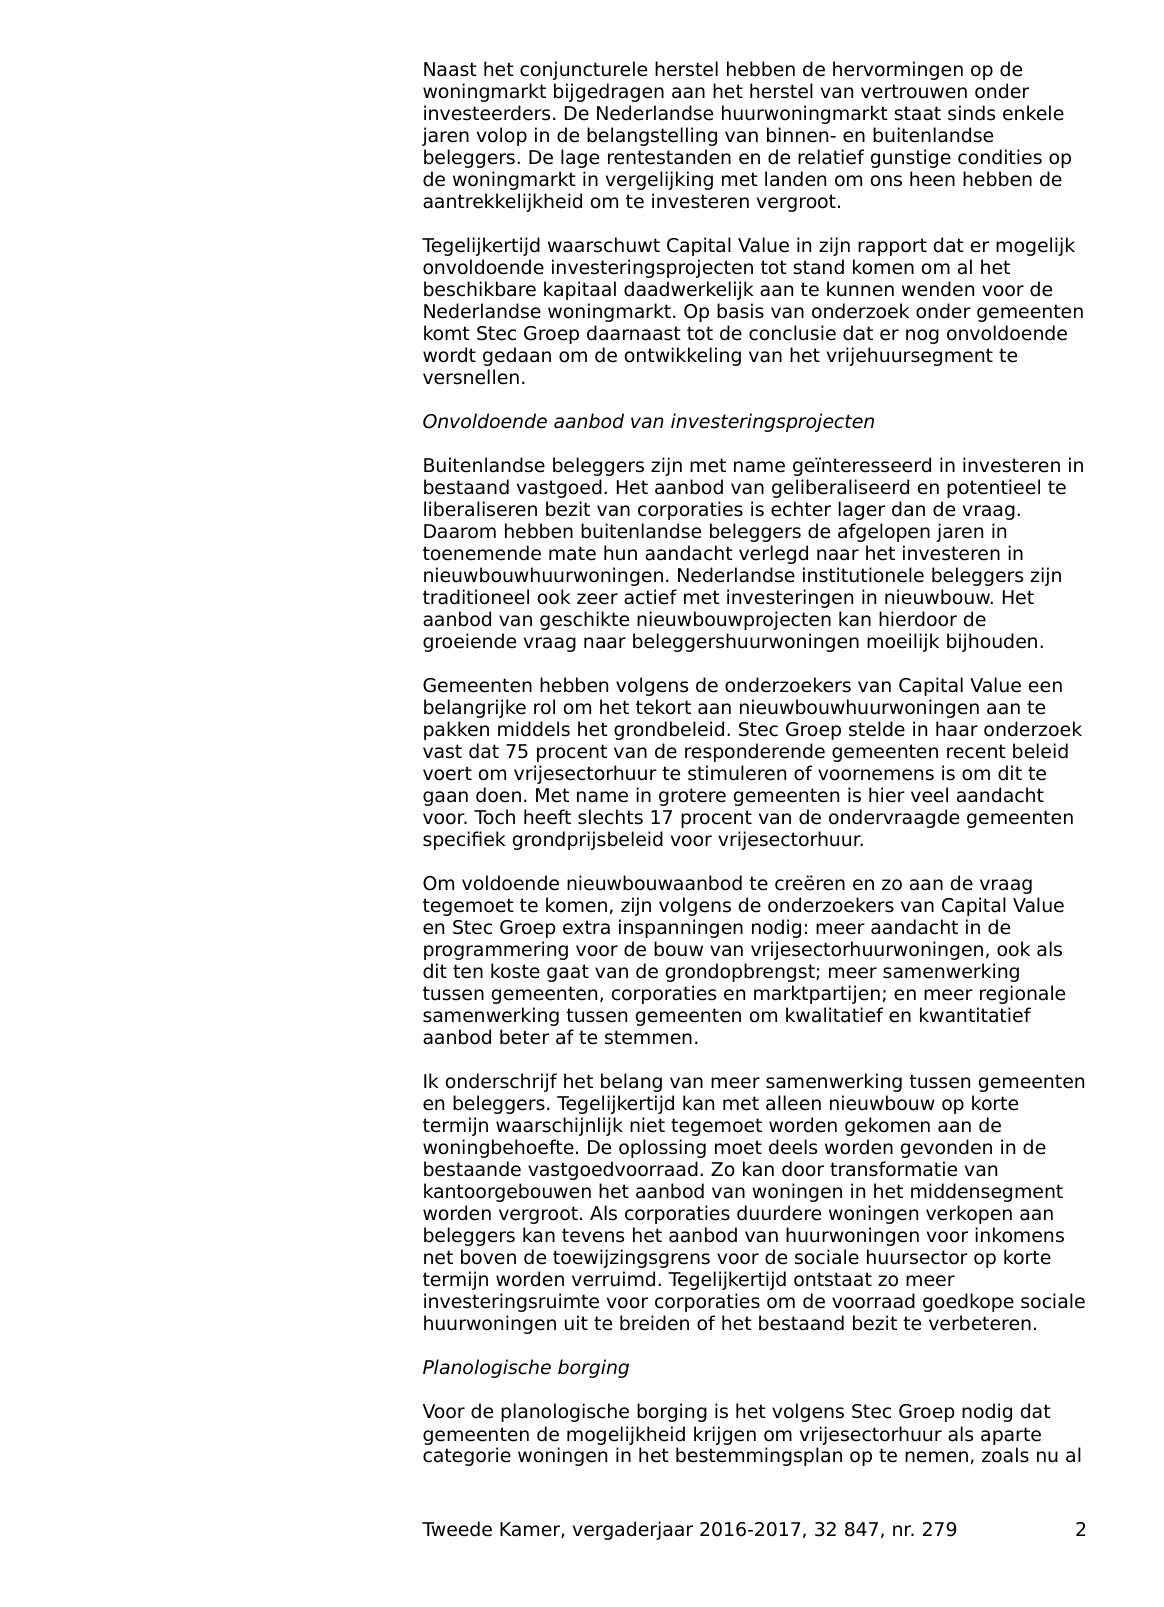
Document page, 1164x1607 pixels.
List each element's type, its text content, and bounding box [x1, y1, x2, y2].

subtitle Onvoldoende aanbod van investeringsprojecten [422, 411, 1087, 433]
text Buitenlandse beleggers zijn met name geïnteresseerd in investeren in bestaand vastgoed. Het aanbod van geliberaliseerd en potentieel te liberaliseren bezit van corporaties is echter lager dan de vraag. Daarom hebben buitenlandse beleggers de afgelopen jaren in toenemende mate hun aandacht verlegd naar het investeren in nieuwbouwhuurwoningen. Nederlandse institutionele beleggers zijn traditioneel ook zeer actief met investeringen in nieuwbouw. Het aanbod van geschikte nieuwbouwprojecten kan hierdoor de groeiende vraag naar beleggershuurwoningen moeilijk bijhouden. [422, 455, 1087, 653]
text Voor de planologische borging is het volgens Stec Groep nodig dat gemeenten de mogelijkheid krijgen om vrijesectorhuur als aparte categorie woningen in het bestemmingsplan op te nemen, zoals nu al [422, 1401, 1087, 1467]
text Gemeenten hebben volgens de onderzoekers van Capital Value een belangrijke rol om het tekort aan nieuwbouwhuurwoningen aan te pakken middels het grondbeleid. Stec Groep stelde in haar onderzoek vast dat 75 procent van de responderende gemeenten recent beleid voert om vrijesectorhuur te stimuleren of voornemens is om dit te gaan doen. Met name in grotere gemeenten is hier veel aandacht voor. Toch heeft slechts 17 procent van de ondervraagde gemeenten specifiek grondprijsbeleid voor vrijesectorhuur. [422, 675, 1087, 851]
text Om voldoende nieuwbouwaanbod te creëren en zo aan de vraag tegemoet te komen, zijn volgens de onderzoekers van Capital Value en Stec Groep extra inspanningen nodig: meer aandacht in de programmering voor de bouw van vrijesectorhuurwoningen, ook als dit ten koste gaat van de grondopbrengst; meer samenwerking tussen gemeenten, corporaties en marktpartijen; en meer regionale samenwerking tussen gemeenten om kwalitatief en kwantitatief aanbod beter af te stemmen. [422, 873, 1087, 1049]
text Ik onderschrijf het belang van meer samenwerking tussen gemeenten en beleggers. Tegelijkertijd kan met alleen nieuwbouw op korte termijn waarschijnlijk niet tegemoet worden gekomen aan de woningbehoefte. De oplossing moet deels worden gevonden in de bestaande vastgoedvoorraad. Zo kan door transformatie van kantoorgebouwen het aanbod van woningen in het middensegment worden vergroot. Als corporaties duurdere woningen verkopen aan beleggers kan tevens het aanbod van huurwoningen voor inkomens net boven de toewijzingsgrens voor de sociale huursector op korte termijn worden verruimd. Tegelijkertijd ontstaat zo meer investeringsruimte voor corporaties om de voorraad goedkope sociale huurwoningen uit te breiden of het bestaand bezit te verbeteren. [422, 1071, 1087, 1335]
text Naast het conjuncturele herstel hebben de hervormingen op de woningmarkt bijgedragen aan het herstel van vertrouwen onder investeerders. De Nederlandse huurwoningmarkt staat sinds enkele jaren volop in de belangstelling van binnen- en buitenlandse beleggers. De lage rentestanden en de relatief gunstige condities op de woningmarkt in vergelijking met landen om ons heen hebben de aantrekkelijkheid om te investeren vergroot. [422, 59, 1087, 213]
text Tegelijkertijd waarschuwt Capital Value in zijn rapport dat er mogelijk onvoldoende investeringsprojecten tot stand komen om al het beschikbare kapitaal daadwerkelijk aan te kunnen wenden voor de Nederlandse woningmarkt. Op basis van onderzoek onder gemeenten komt Stec Groep daarnaast tot de conclusie dat er nog onvoldoende wordt gedaan om de ontwikkeling van het vrijehuursegment te versnellen. [422, 235, 1087, 389]
subtitle Planologische borging [422, 1357, 1087, 1379]
